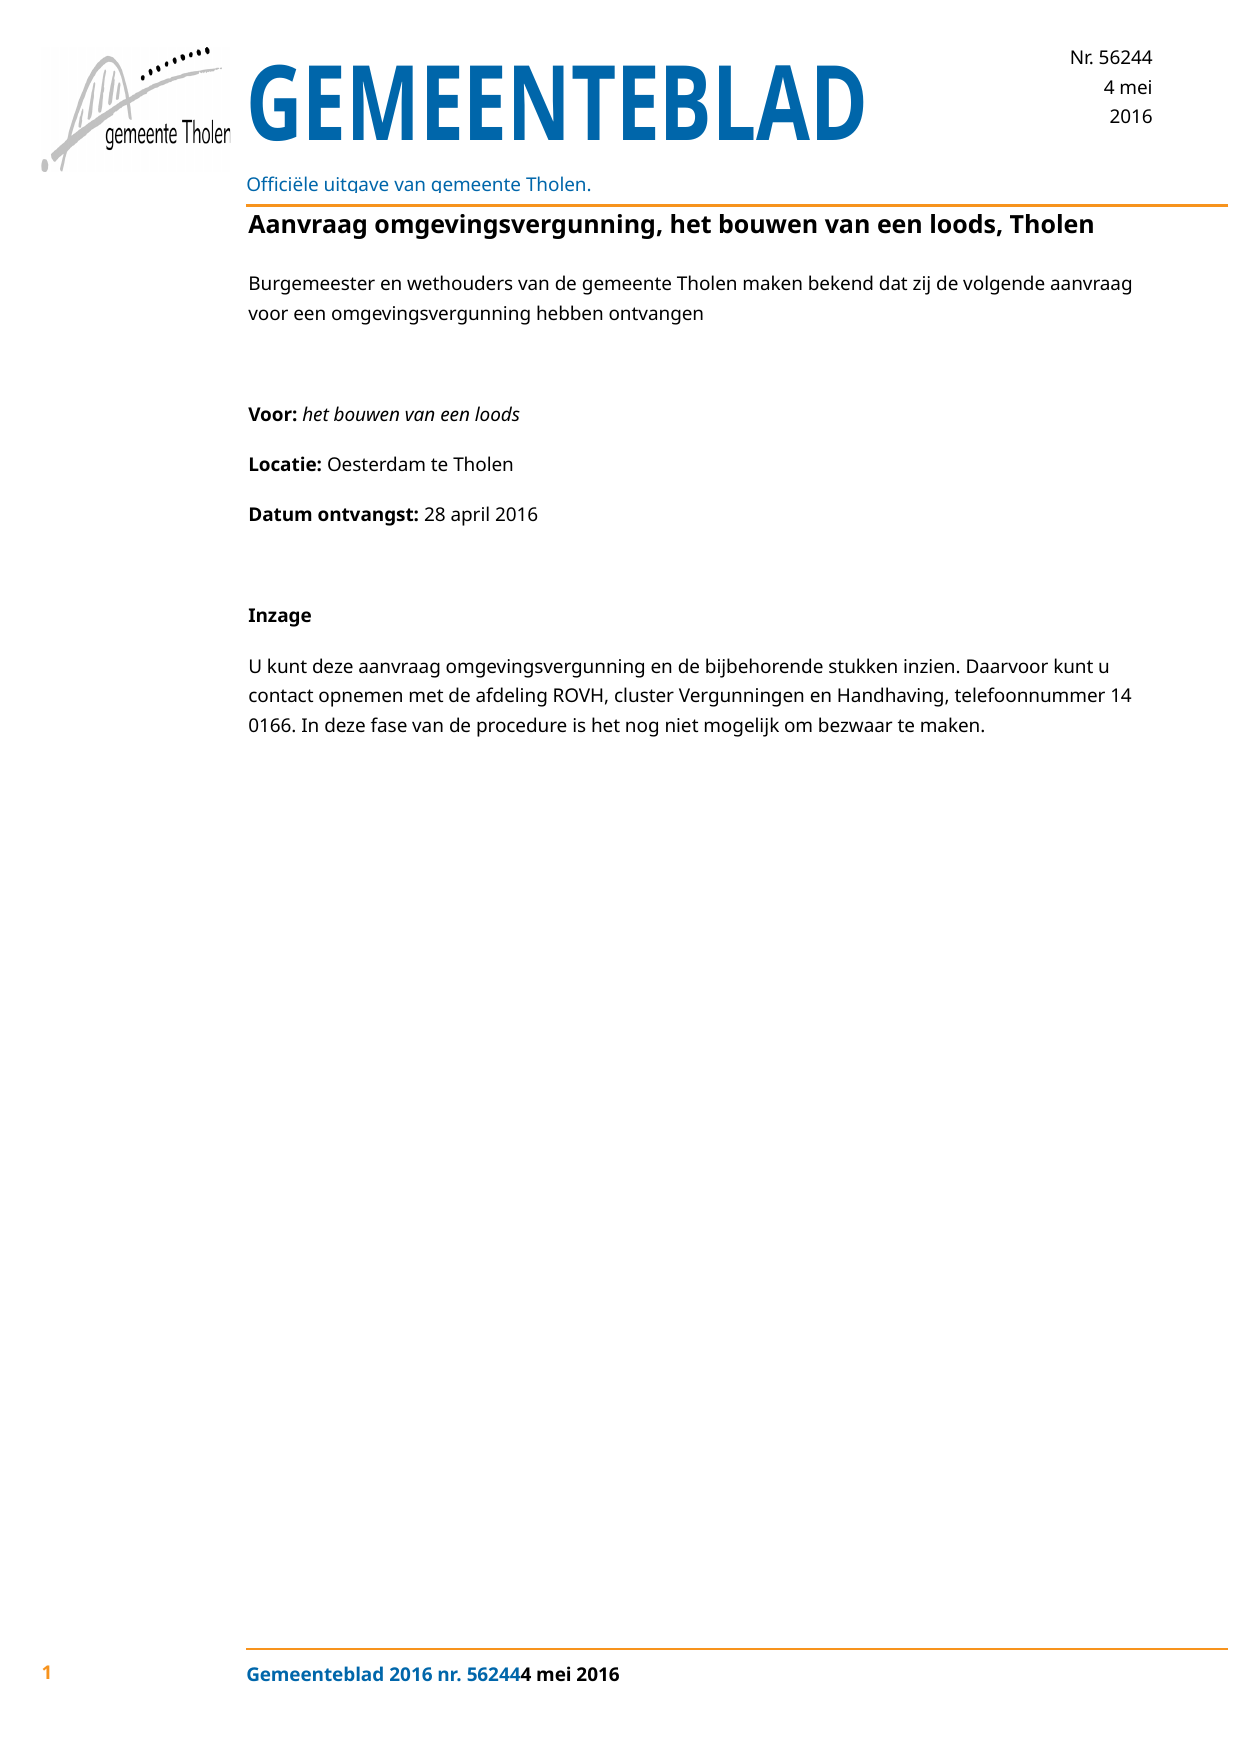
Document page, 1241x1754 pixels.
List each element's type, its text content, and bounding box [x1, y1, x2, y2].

picture [41, 47, 231, 172]
text U kunt deze aanvraag omgevingsvergunning en de bijbehorende stukken inzien. Daarvoor kunt u contact opnemen met de afdeling ROVH, cluster Vergunningen en Handhaving, telefoonnummer 14 0166. In deze fase van de procedure is het nog niet mogelijk om bezwaar te maken. [248, 653, 1152, 738]
text Locatie: Oesterdam te Tholen [248, 451, 1152, 477]
text Burgemeester en wethouders van de gemeente Tholen maken bekend dat zij de volgende aanvraag voor een omgevingsvergunning hebben ontvangen [248, 270, 1152, 326]
text Datum ontvangst: 28 april 2016 [248, 502, 1152, 527]
text Voor: het bouwen van een loods [248, 401, 1152, 426]
text Inzage [248, 602, 1152, 628]
text Aanvraag omgevingsvergunning, het bouwen van een loods, Tholen [248, 207, 1152, 241]
